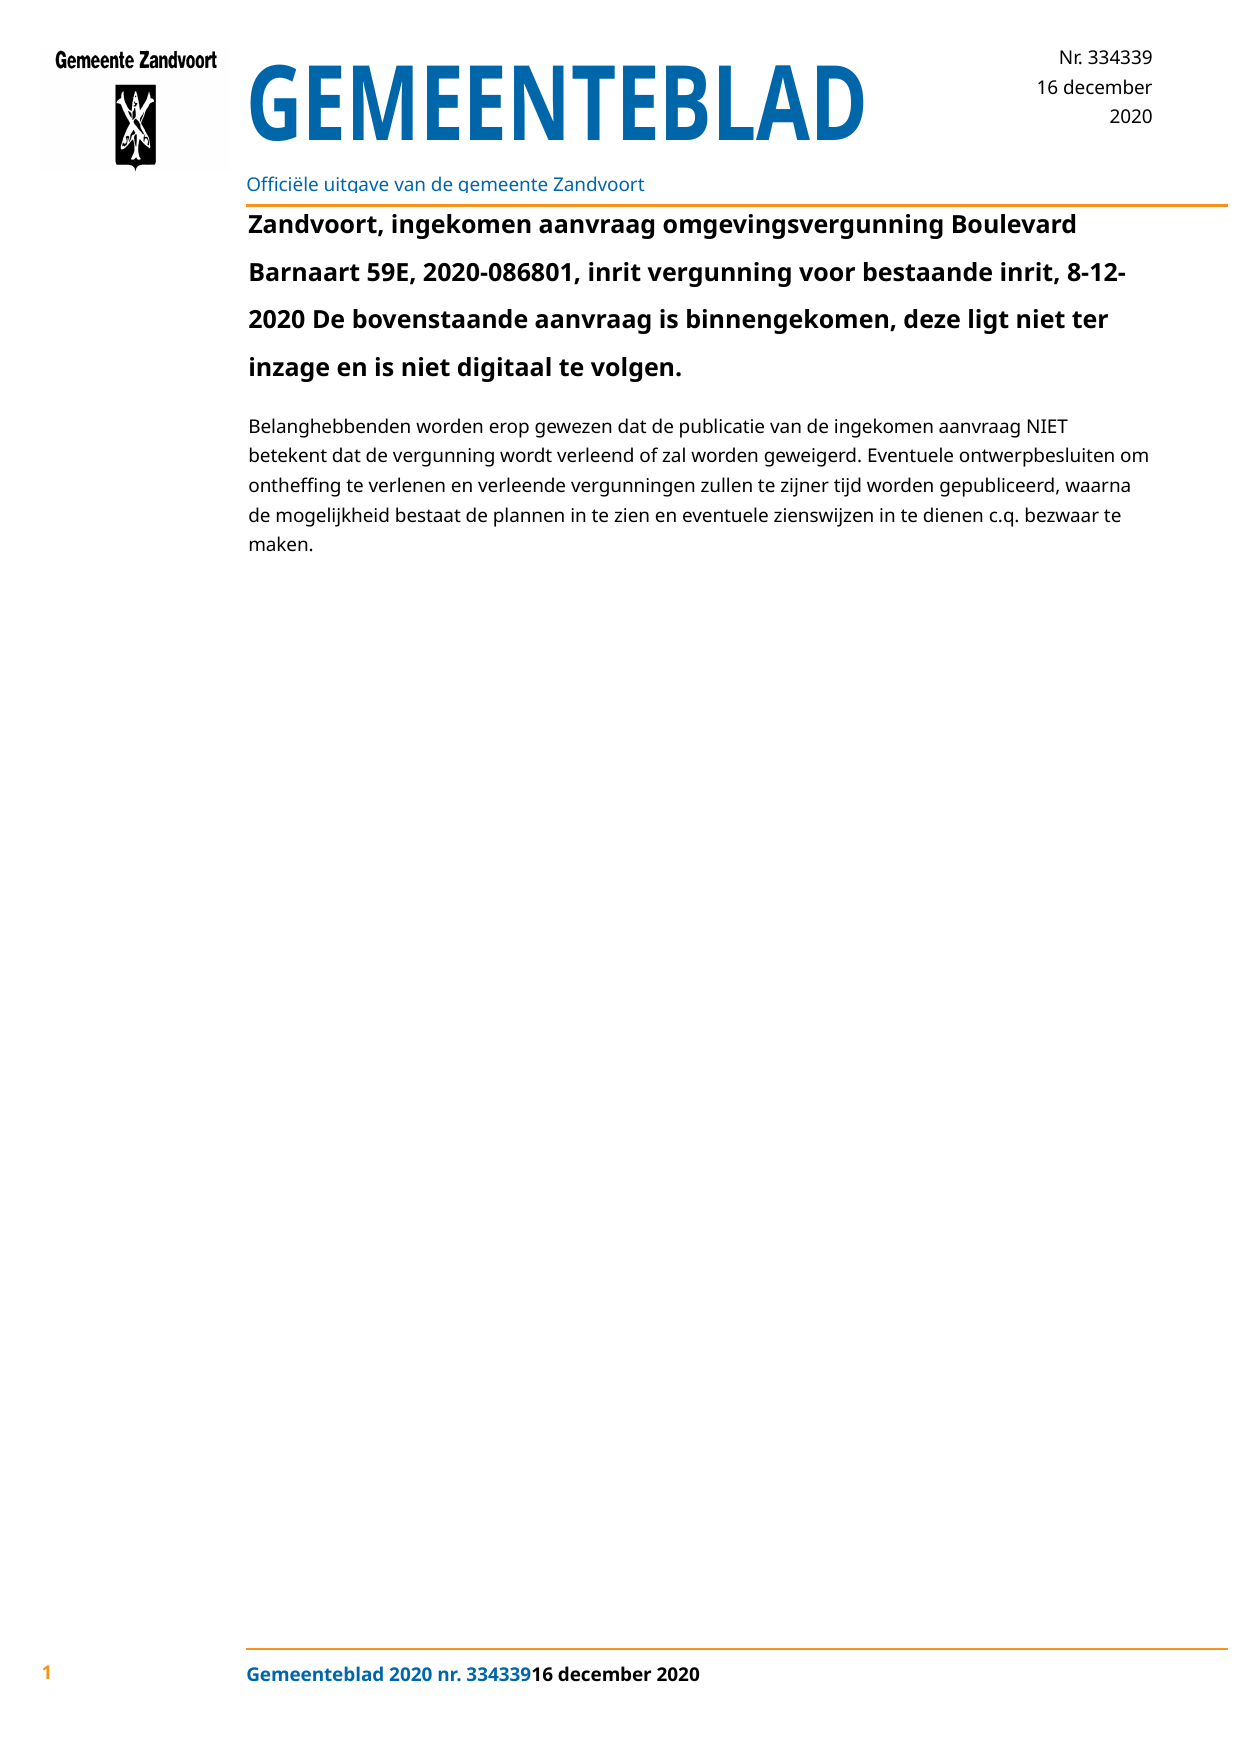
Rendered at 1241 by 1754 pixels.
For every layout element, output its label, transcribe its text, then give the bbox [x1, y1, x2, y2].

picture [41, 47, 231, 172]
text Belanghebbenden worden erop gewezen dat de publicatie van de ingekomen aanvraag NIET betekent dat de vergunning wordt verleend of zal worden geweigerd. Eventuele ontwerpbesluiten om ontheffing te verlenen en verleende vergunningen zullen te zijner tijd worden gepubliceerd, waarna de mogelijkheid bestaat de plannen in te zien en eventuele zienswijzen in te dienen c.q. bezwaar te maken. [248, 413, 1152, 557]
text Zandvoort, ingekomen aanvraag omgevingsvergunning Boulevard Barnaart 59E, 2020-086801, inrit vergunning voor bestaande inrit, 8-12-2020 De bovenstaande aanvraag is binnengekomen, deze ligt niet ter inzage en is niet digitaal te volgen. [248, 207, 1152, 384]
